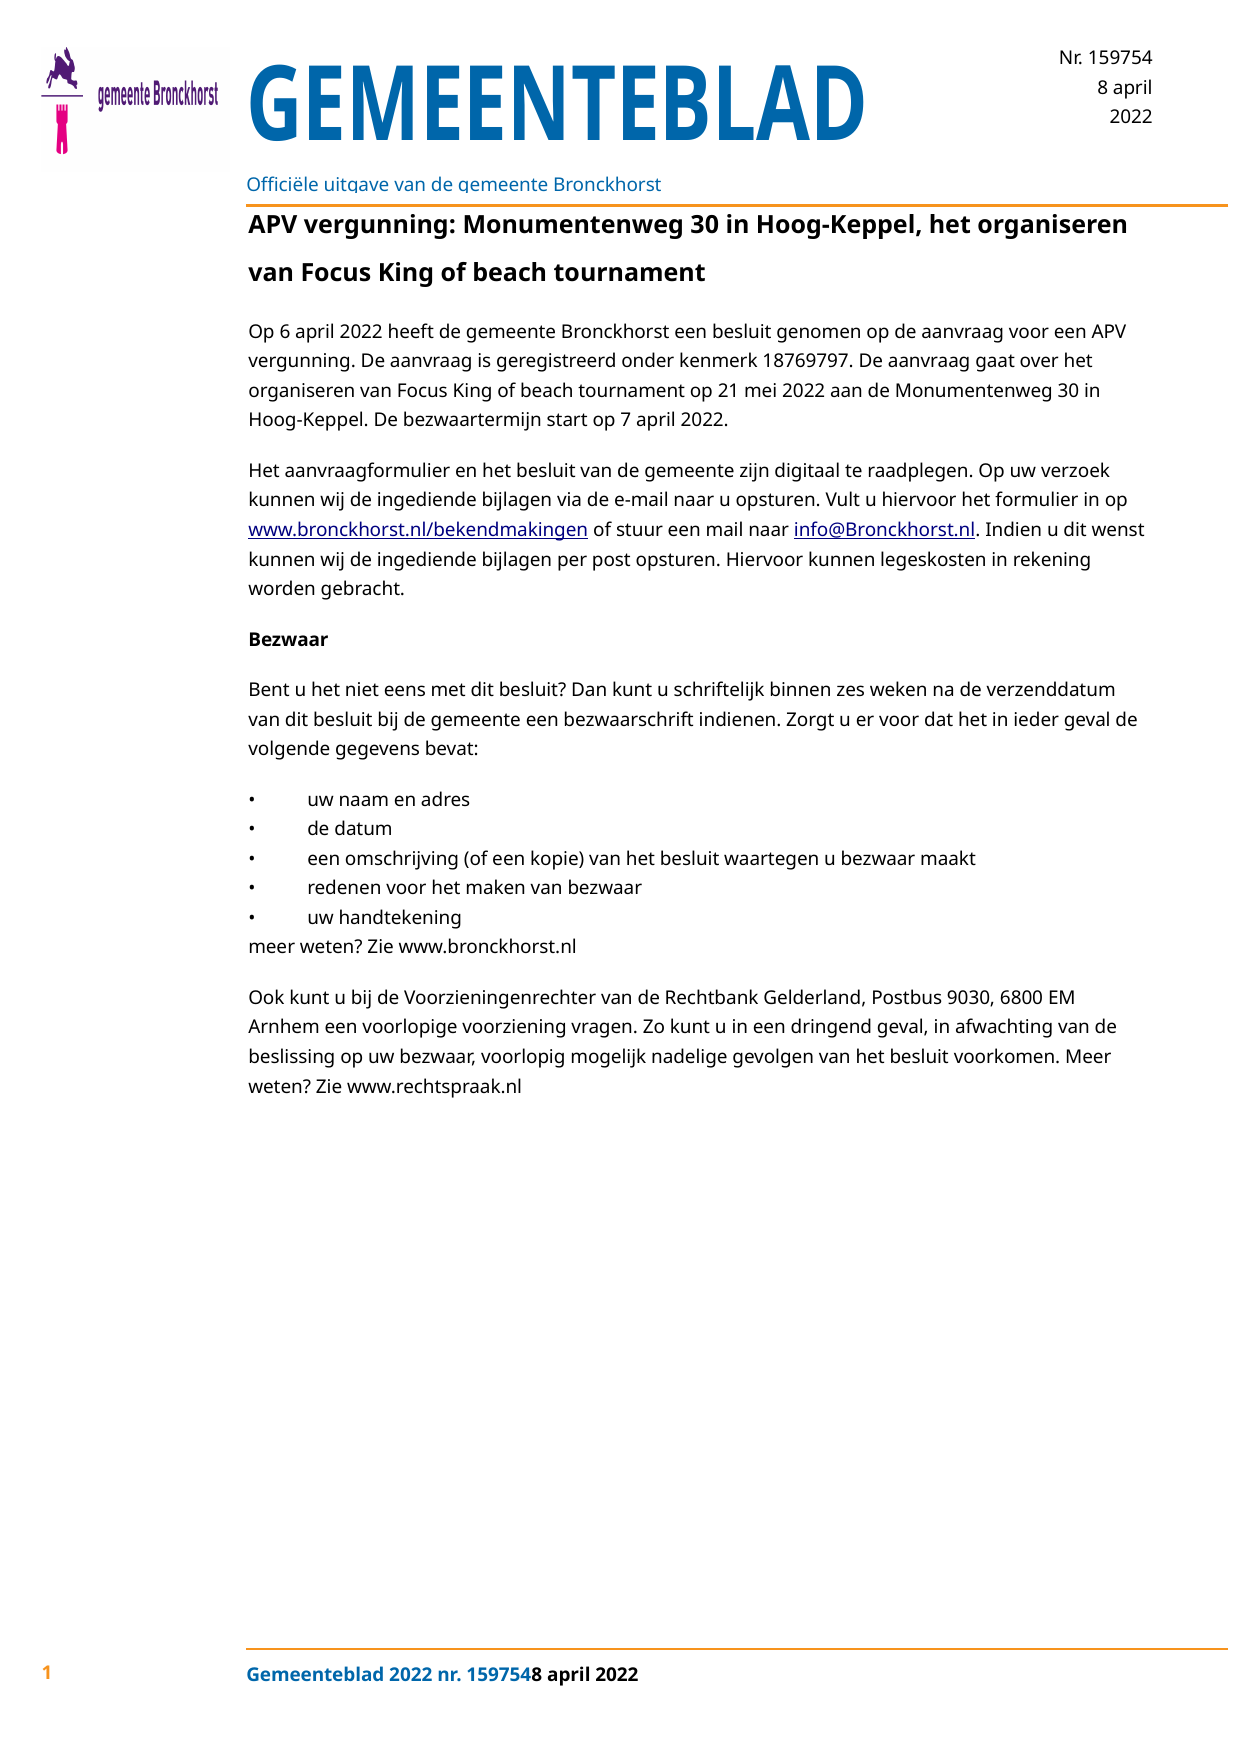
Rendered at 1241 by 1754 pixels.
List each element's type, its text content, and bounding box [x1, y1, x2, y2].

list uw naam en adres [248, 786, 1152, 812]
text Het aanvraagformulier en het besluit van de gemeente zijn digitaal te raadplegen. Op uw verzoek kunnen wij de ingediende bijlagen via de e-mail naar u opsturen. Vult u hiervoor het formulier in op www.bronckhorst.nl/bekendmakingen of stuur een mail naar info@Bronckhorst.nl. Indien u dit wenst kunnen wij de ingediende bijlagen per post opsturen. Hiervoor kunnen legeskosten in rekening worden gebracht. [248, 457, 1152, 601]
text Bezwaar [248, 626, 1152, 652]
list een omschrijving (of een kopie) van het besluit waartegen u bezwaar maakt [248, 845, 1152, 871]
picture [41, 47, 231, 172]
text meer weten? Zie www.bronckhorst.nl [248, 934, 1152, 959]
text Bent u het niet eens met dit besluit? Dan kunt u schriftelijk binnen zes weken na de verzenddatum van dit besluit bij de gemeente een bezwaarschrift indienen. Zorgt u er voor dat het in ieder geval de volgende gegevens bevat: [248, 676, 1152, 761]
text Ook kunt u bij de Voorzieningenrechter van de Rechtbank Gelderland, Postbus 9030, 6800 EM Arnhem een voorlopige voorziening vragen. Zo kunt u in een dringend geval, in afwachting van de beslissing op uw bezwaar, voorlopig mogelijk nadelige gevolgen van het besluit voorkomen. Meer weten? Zie www.rechtspraak.nl [248, 984, 1152, 1099]
list de datum [248, 815, 1152, 841]
list uw handtekening [248, 904, 1152, 930]
text Op 6 april 2022 heeft de gemeente Bronckhorst een besluit genomen op de aanvraag voor een APV vergunning. De aanvraag is geregistreerd onder kenmerk 18769797. De aanvraag gaat over het organiseren van Focus King of beach tournament op 21 mei 2022 aan de Monumentenweg 30 in Hoog-Keppel. De bezwaartermijn start op 7 april 2022. [248, 318, 1152, 432]
list redenen voor het maken van bezwaar [248, 874, 1152, 900]
text APV vergunning: Monumentenweg 30 in Hoog-Keppel, het organiseren van Focus King of beach tournament [248, 207, 1152, 288]
